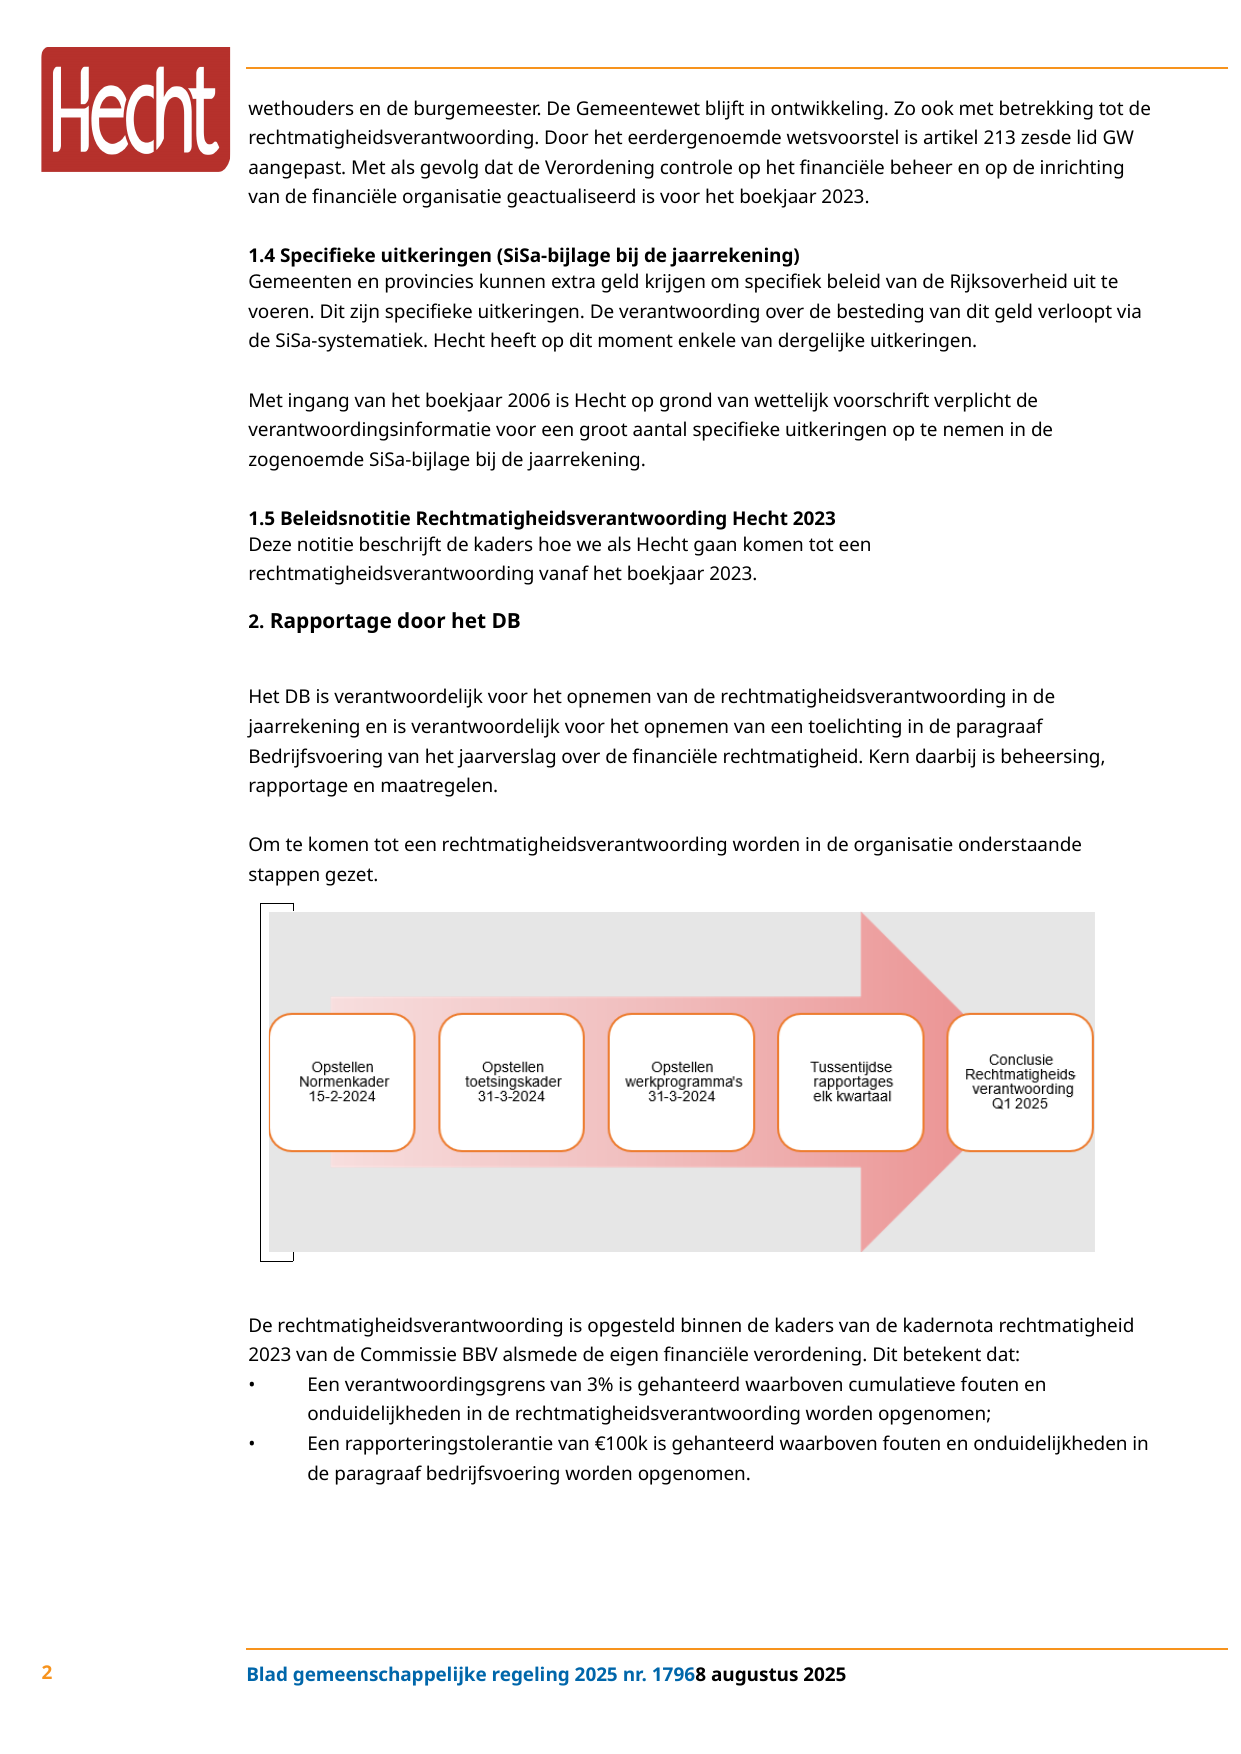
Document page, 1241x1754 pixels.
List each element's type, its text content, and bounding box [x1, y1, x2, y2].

text Met ingang van het boekjaar 2006 is Hecht op grond van wettelijk voorschrift verplicht de verantwoordingsinformatie voor een groot aantal specifieke uitkeringen op te nemen in de zogenoemde SiSa-bijlage bij de jaarrekening. [248, 387, 1152, 472]
picture [41, 47, 231, 172]
list Een rapporteringstolerantie van €100k is gehanteerd waarboven fouten en onduidelijkheden in de paragraaf bedrijfsvoering worden opgenomen. [248, 1430, 1152, 1485]
text De rechtmatigheidsverantwoording is opgesteld binnen de kaders van de kadernota rechtmatigheid 2023 van de Commissie BBV alsmede de eigen financiële verordening. Dit betekent dat: [248, 1312, 1152, 1367]
text wethouders en de burgemeester. De Gemeentewet blijft in ontwikkeling. Zo ook met betrekking tot de rechtmatigheidsverantwoording. Door het eerdergenoemde wetsvoorstel is artikel 213 zesde lid GW aangepast. Met als gevolg dat de Verordening controle op het financiële beheer en op de inrichting van de financiële organisatie geactualiseerd is voor het boekjaar 2023. [248, 95, 1152, 209]
list Een verantwoordingsgrens van 3% is gehanteerd waarboven cumulatieve fouten en onduidelijkheden in de rechtmatigheidsverantwoording worden opgenomen; [248, 1371, 1152, 1426]
text 1.4 Specifieke uitkeringen (SiSa-bijlage bij de jaarrekening) [248, 243, 1152, 268]
picture [268, 911, 1096, 1252]
text Het DB is verantwoordelijk voor het opnemen van de rechtmatigheidsverantwoording in de jaarrekening en is verantwoordelijk voor het opnemen van een toelichting in de paragraaf Bedrijfsvoering van het jaarverslag over de financiële rechtmatigheid. Kern daarbij is beheersing, rapportage en maatregelen. [248, 684, 1152, 798]
text 2. Rapportage door het DB [248, 606, 1152, 634]
text Gemeenten en provincies kunnen extra geld krijgen om specifiek beleid van de Rijksoverheid uit te voeren. Dit zijn specifieke uitkeringen. De verantwoording over de besteding van dit geld verloopt via de SiSa-systematiek. Hecht heeft op dit moment enkele van dergelijke uitkeringen. [248, 268, 1152, 353]
text 1.5 Beleidsnotitie Rechtmatigheidsverantwoording Hecht 2023 [248, 505, 1152, 531]
text Deze notitie beschrijft de kaders hoe we als Hecht gaan komen tot een rechtmatigheidsverantwoording vanaf het boekjaar 2023. [248, 531, 1152, 586]
text Om te komen tot een rechtmatigheidsverantwoording worden in de organisatie onderstaande stappen gezet. [248, 832, 1152, 887]
